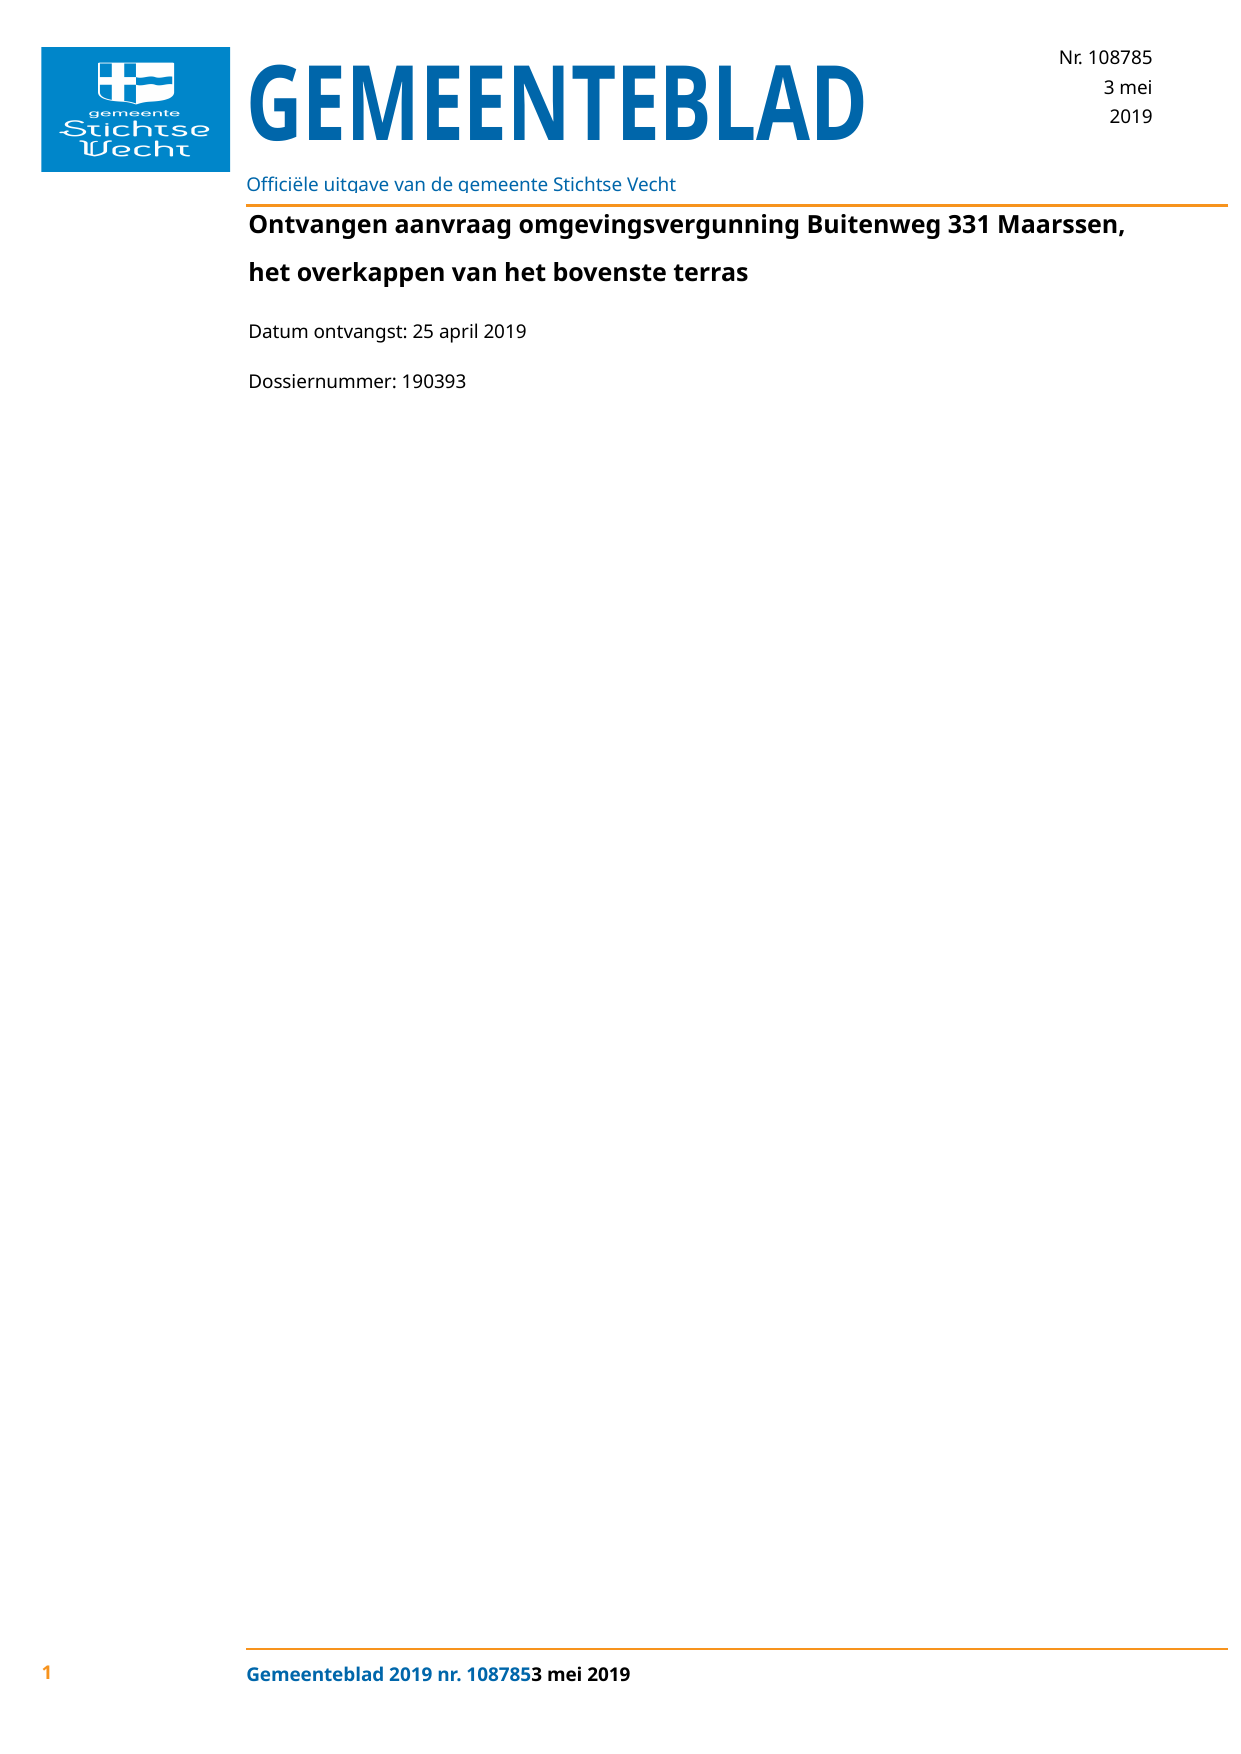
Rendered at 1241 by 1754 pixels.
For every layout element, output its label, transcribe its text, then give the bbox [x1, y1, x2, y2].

text Dossiernummer: 190393 [248, 368, 1152, 394]
text Ontvangen aanvraag omgevingsvergunning Buitenweg 331 Maarssen, het overkappen van het bovenste terras [248, 207, 1152, 288]
text Datum ontvangst: 25 april 2019 [248, 318, 1152, 344]
picture [99, 63, 135, 101]
picture [137, 63, 174, 103]
